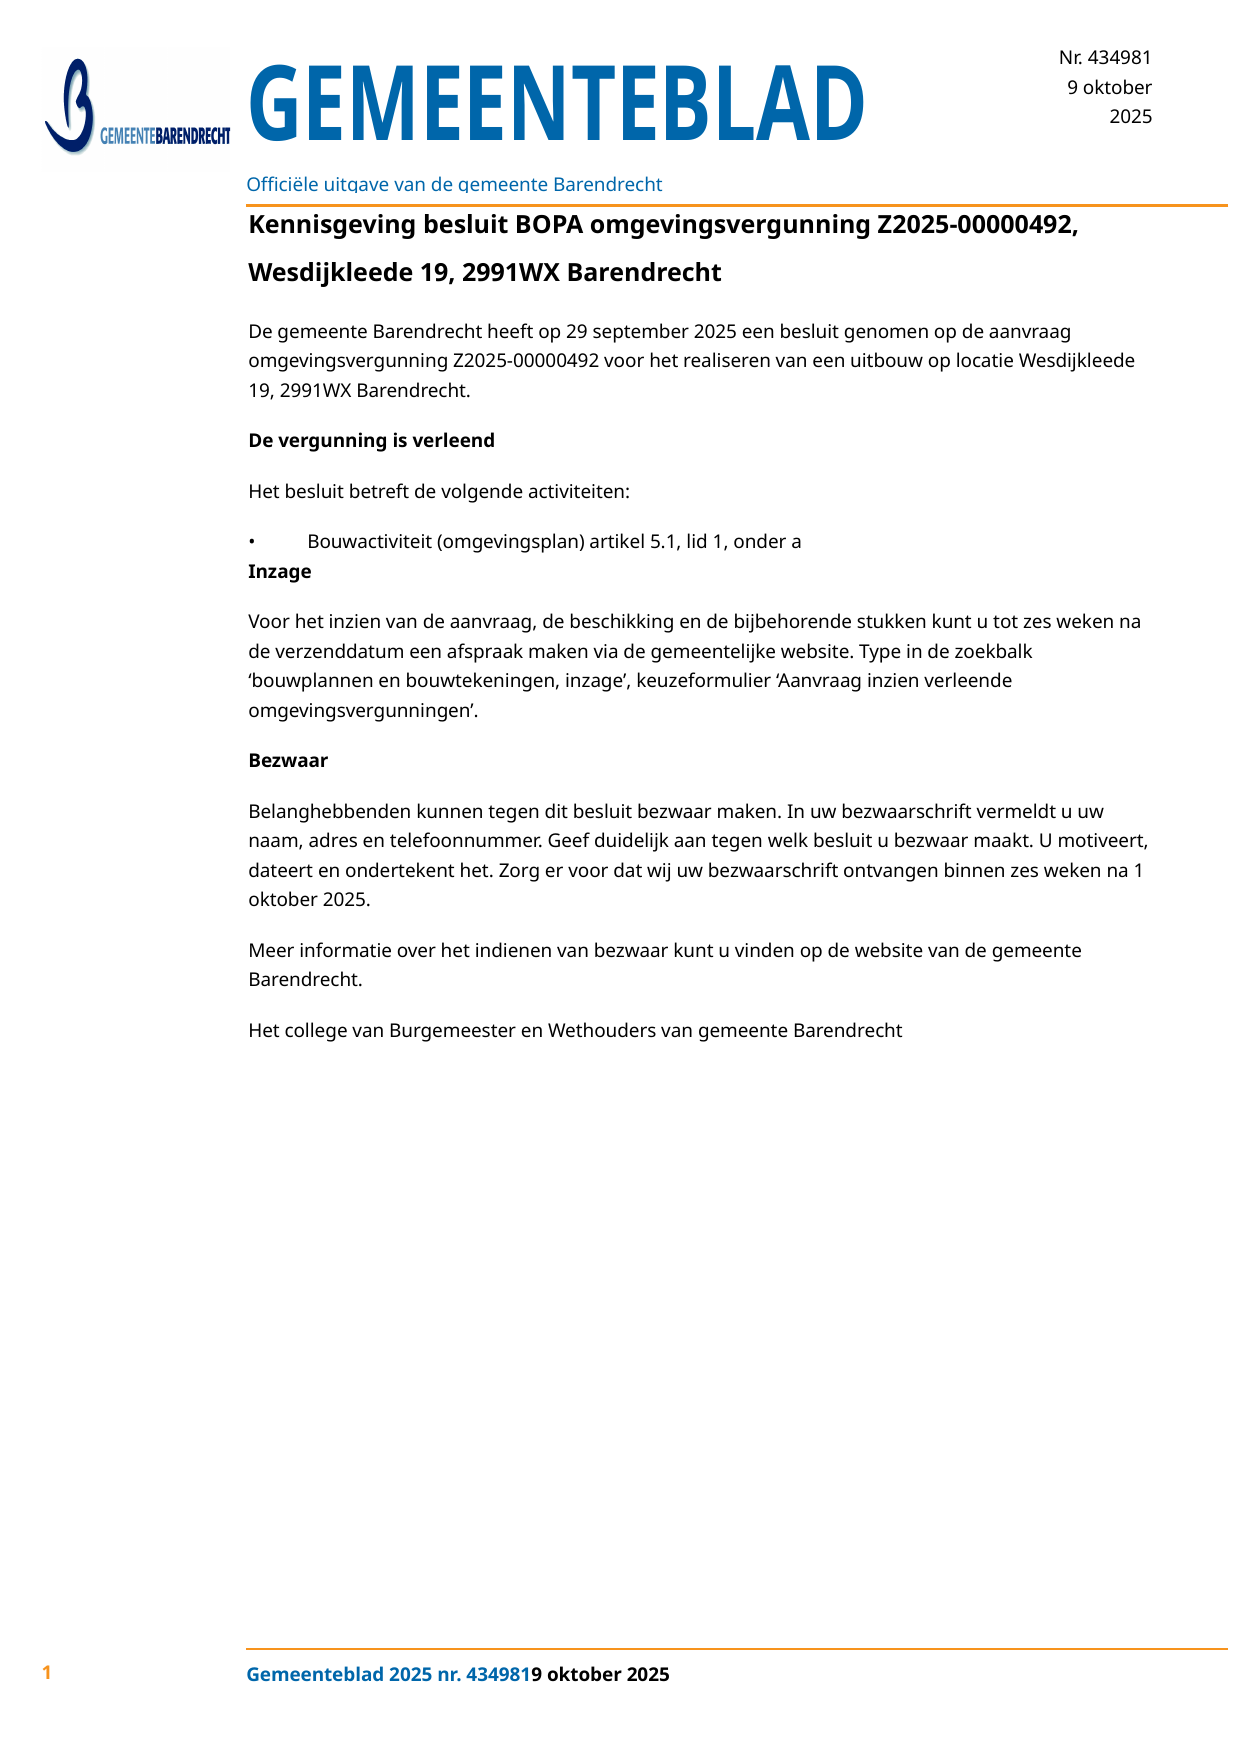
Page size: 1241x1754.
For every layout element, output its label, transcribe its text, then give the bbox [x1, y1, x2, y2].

text Het college van Burgemeester en Wethouders van gemeente Barendrecht [248, 1017, 1152, 1043]
list Bouwactiviteit (omgevingsplan) artikel 5.1, lid 1, onder a [248, 528, 1152, 554]
text Belanghebbenden kunnen tegen dit besluit bezwaar maken. In uw bezwaarschrift vermeldt u uw naam, adres en telefoonnummer. Geef duidelijk aan tegen welk besluit u bezwaar maakt. U motiveert, dateert en ondertekent het. Zorg er voor dat wij uw bezwaarschrift ontvangen binnen zes weken na 1 oktober 2025. [248, 798, 1152, 912]
text Bezwaar [248, 747, 1152, 773]
text Voor het inzien van de aanvraag, de beschikking en de bijbehorende stukken kunt u tot zes weken na de verzenddatum een afspraak maken via de gemeentelijke website. Type in de zoekbalk ‘bouwplannen en bouwtekeningen, inzage’, keuzeformulier ‘Aanvraag inzien verleende omgevingsvergunningen’. [248, 608, 1152, 723]
text Kennisgeving besluit BOPA omgevingsvergunning Z2025-00000492, Wesdijkleede 19, 2991WX Barendrecht [248, 207, 1152, 288]
text Het besluit betreft de volgende activiteiten: [248, 478, 1152, 504]
text De vergunning is verleend [248, 427, 1152, 453]
text Inzage [248, 558, 1152, 584]
picture [41, 47, 231, 172]
text De gemeente Barendrecht heeft op 29 september 2025 een besluit genomen op de aanvraag omgevingsvergunning Z2025-00000492 voor het realiseren van een uitbouw op locatie Wesdijkleede 19, 2991WX Barendrecht. [248, 318, 1152, 403]
text Meer informatie over het indienen van bezwaar kunt u vinden op de website van de gemeente Barendrecht. [248, 937, 1152, 992]
